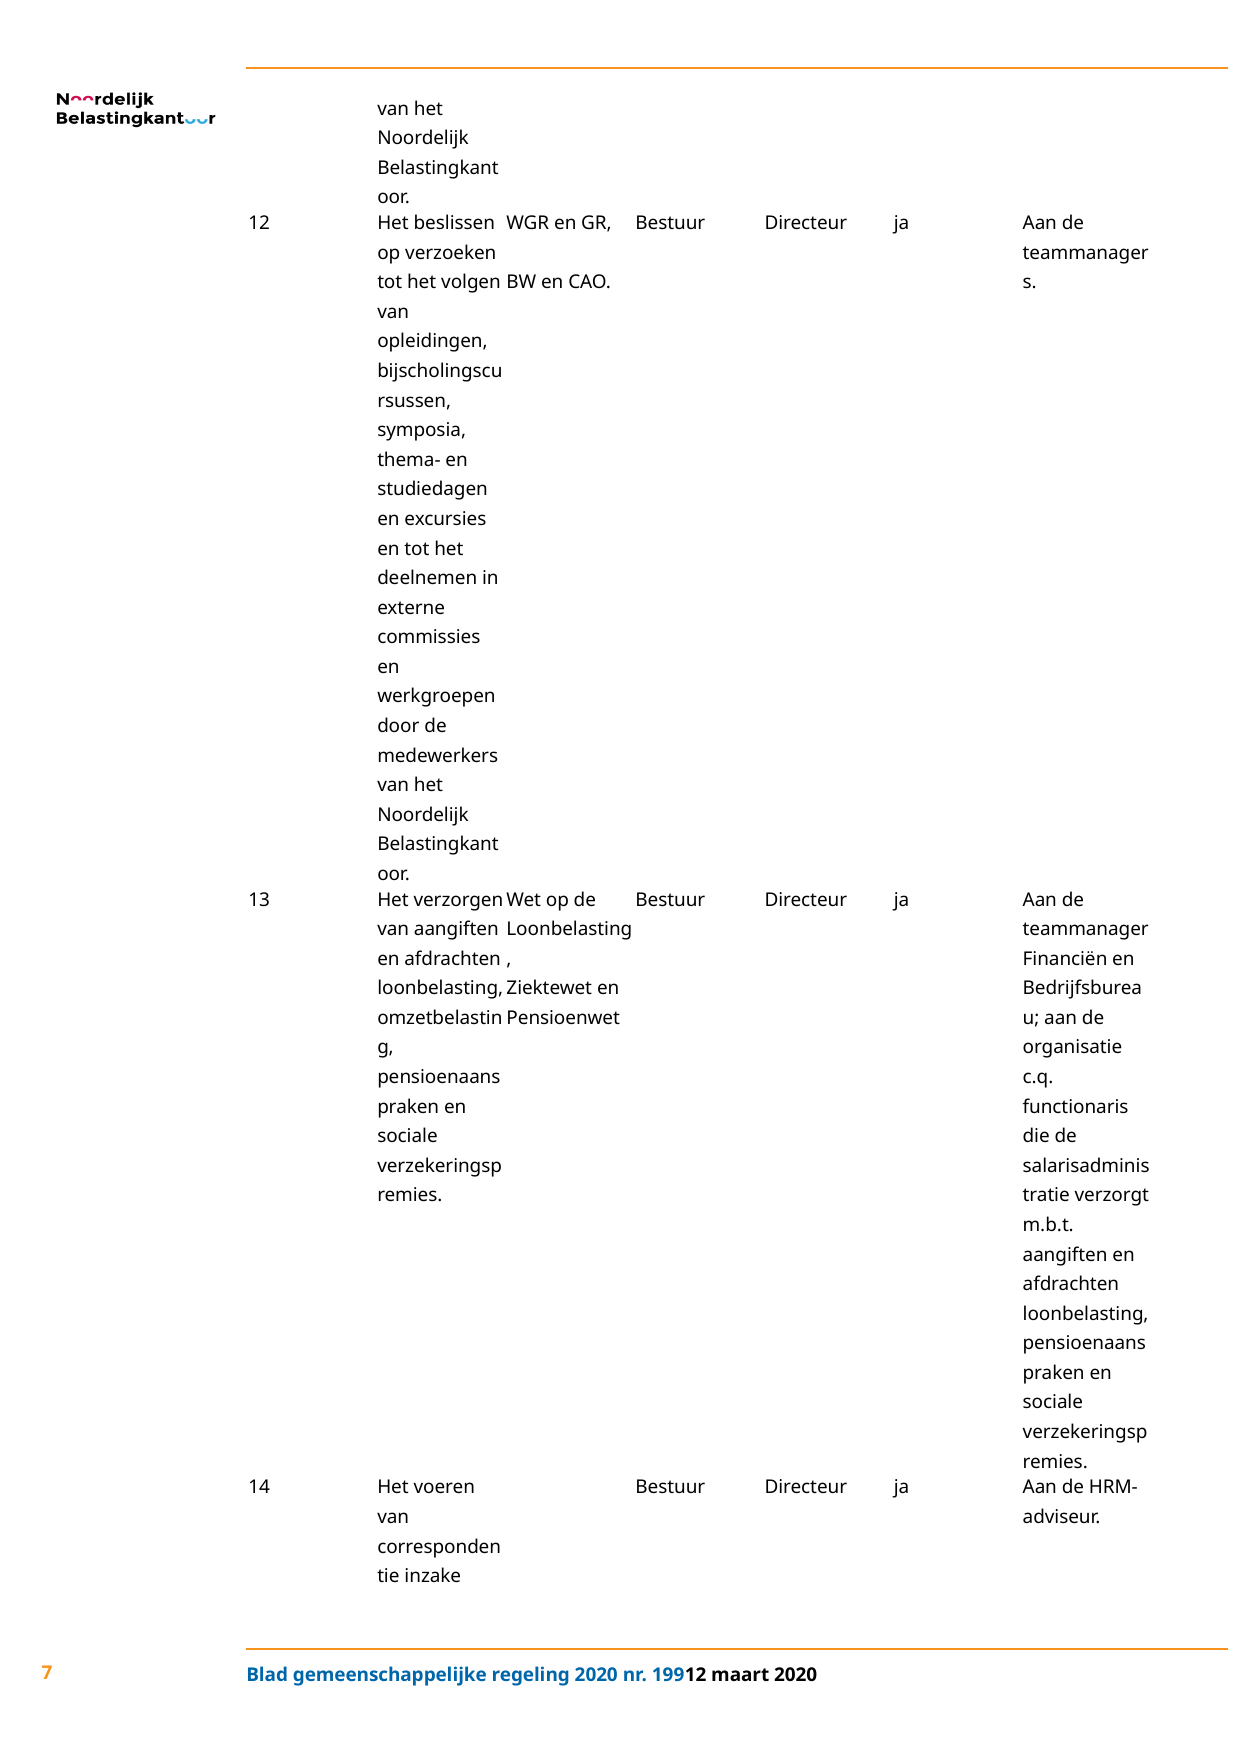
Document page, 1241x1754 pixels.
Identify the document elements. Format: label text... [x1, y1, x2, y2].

table_cell [506, 1474, 635, 1588]
table_cell 14 [248, 1474, 377, 1588]
table_cell Wet op de Loonbelasting, Ziektewet en Pensioenwet [506, 886, 635, 1474]
table_cell [248, 95, 377, 209]
picture [41, 47, 231, 172]
table_cell Aan de teammanager Financiën en Bedrijfsbureau; aan de organisatie c.q. functionaris die de salarisadministratie verzorgt m.b.t. aangiften en afdrachten loonbelasting, pensioenaanspraken en sociale verzekeringspremies. [1023, 886, 1152, 1474]
table_cell Het beslissen op verzoeken tot het volgen van opleidingen, bijscholingscursussen, symposia, thema- en studiedagen en excursies en tot het deelnemen in externe commissies en werkgroepen door de medewerkers van het Noordelijk Belastingkantoor. [377, 209, 506, 886]
table_cell [894, 95, 1022, 209]
table_cell Bestuur [635, 209, 764, 886]
table_cell Het voeren van correspondentie inzake [377, 1474, 506, 1588]
table_cell ja [894, 1474, 1022, 1588]
table_cell Bestuur [635, 1474, 764, 1588]
table_cell ja [894, 209, 1022, 886]
table_cell ja [894, 886, 1022, 1474]
table_cell Bestuur [635, 886, 764, 1474]
table_cell 13 [248, 886, 377, 1474]
table_cell [506, 95, 635, 209]
table_cell Het verzorgen van aangiften en afdrachten loonbelasting, omzetbelasting, pensioenaanspraken en sociale verzekeringspremies. [377, 886, 506, 1474]
table_cell 12 [248, 209, 377, 886]
table_cell [1023, 95, 1152, 209]
table_cell [764, 95, 893, 209]
table_cell Aan de HRM-adviseur. [1023, 1474, 1152, 1588]
table_cell WGR en GR, BW en CAO. [506, 209, 635, 886]
table_cell Directeur [764, 209, 893, 886]
table_cell Aan de teammanagers. [1023, 209, 1152, 886]
table_cell [635, 95, 764, 209]
table_cell van het Noordelijk Belastingkantoor. [377, 95, 506, 209]
table_cell Directeur [764, 1474, 893, 1588]
table_cell Directeur [764, 886, 893, 1474]
